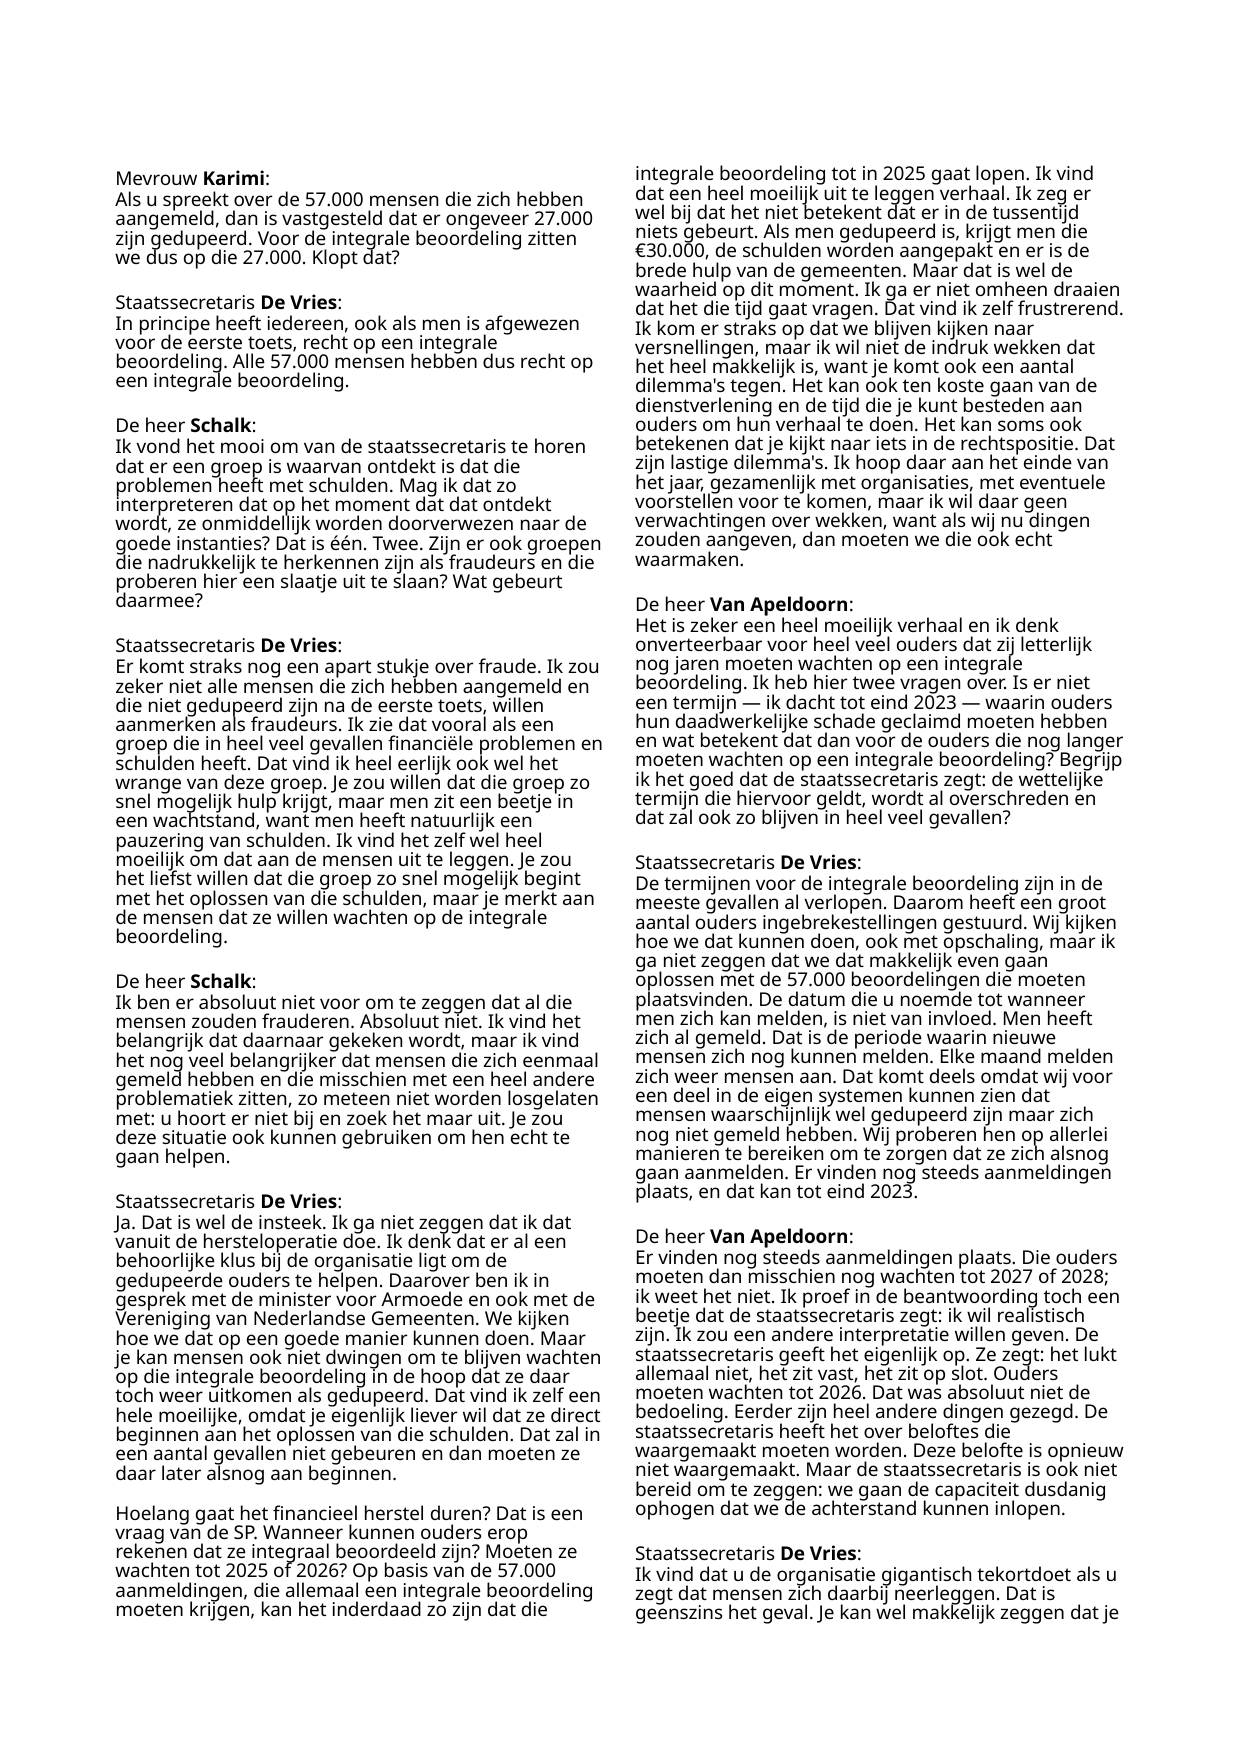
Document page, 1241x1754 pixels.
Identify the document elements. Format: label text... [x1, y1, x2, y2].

text integrale beoordeling tot in 2025 gaat lopen. Ik vind dat een heel moeilijk uit te leggen verhaal. Ik zeg er wel bij dat het niet betekent dat er in de tussentijd niets gebeurt. Als men gedupeerd is, krijgt men die €30.000, de schulden worden aangepakt en er is de brede hulp van de gemeenten. Maar dat is wel de waarheid op dit moment. Ik ga er niet omheen draaien dat het die tijd gaat vragen. Dat vind ik zelf frustrerend. Ik kom er straks op dat we blijven kijken naar versnellingen, maar ik wil niet de indruk wekken dat het heel makkelijk is, want je komt ook een aantal dilemma's tegen. Het kan ook ten koste gaan van de dienstverlening en de tijd die je kunt besteden aan ouders om hun verhaal te doen. Het kan soms ook betekenen dat je kijkt naar iets in de rechtspositie. Dat zijn lastige dilemma's. Ik hoop daar aan het einde van het jaar, gezamenlijk met organisaties, met eventuele voorstellen voor te komen, maar ik wil daar geen verwachtingen over wekken, want als wij nu dingen zouden aangeven, dan moeten we die ook echt waarmaken. [635, 165, 1125, 570]
text Mevrouw Karimi: [115, 165, 605, 191]
text Ik vond het mooi om van de staatssecretaris te horen dat er een groep is waarvan ontdekt is dat die problemen heeft met schulden. Mag ik dat zo interpreteren dat op het moment dat dat ontdekt wordt, ze onmiddellijk worden doorverwezen naar de goede instanties? Dat is één. Twee. Zijn er ook groepen die nadrukkelijk te herkennen zijn als fraudeurs en die proberen hier een slaatje uit te slaan? Wat gebeurt daarmee? [115, 438, 605, 612]
text Er vinden nog steeds aanmeldingen plaats. Die ouders moeten dan misschien nog wachten tot 2027 of 2028; ik weet het niet. Ik proef in de beantwoording toch een beetje dat de staatssecretaris zegt: ik wil realistisch zijn. Ik zou een andere interpretatie willen geven. De staatssecretaris geeft het eigenlijk op. Ze zegt: het lukt allemaal niet, het zit vast, het zit op slot. Ouders moeten wachten tot 2026. Dat was absoluut niet de bedoeling. Eerder zijn heel andere dingen gezegd. De staatssecretaris heeft het over beloftes die waargemaakt moeten worden. Deze belofte is opnieuw niet waargemaakt. Maar de staatssecretaris is ook niet bereid om te zeggen: we gaan de capaciteit dusdanig ophogen dat we de achterstand kunnen inlopen. [635, 1249, 1125, 1519]
text Er komt straks nog een apart stukje over fraude. Ik zou zeker niet alle mensen die zich hebben aangemeld en die niet gedupeerd zijn na de eerste toets, willen aanmerken als fraudeurs. Ik zie dat vooral als een groep die in heel veel gevallen financiële problemen en schulden heeft. Dat vind ik heel eerlijk ook wel het wrange van deze groep. Je zou willen dat die groep zo snel mogelijk hulp krijgt, maar men zit een beetje in een wachtstand, want men heeft natuurlijk een pauzering van schulden. Ik vind het zelf wel heel moeilijk om dat aan de mensen uit te leggen. Je zou het liefst willen dat die groep zo snel mogelijk begint met het oplossen van die schulden, maar je merkt aan de mensen dat ze willen wachten op de integrale beoordeling. [115, 658, 605, 947]
text Ja. Dat is wel de insteek. Ik ga niet zeggen dat ik dat vanuit de hersteloperatie doe. Ik denk dat er al een behoorlijke klus bij de organisatie ligt om de gedupeerde ouders te helpen. Daarover ben ik in gesprek met de minister voor Armoede en ook met de Vereniging van Nederlandse Gemeenten. We kijken hoe we dat op een goede manier kunnen doen. Maar je kan mensen ook niet dwingen om te blijven wachten op die integrale beoordeling in de hoop dat ze daar toch weer uitkomen als gedupeerd. Dat vind ik zelf een hele moeilijke, omdat je eigenlijk liever wil dat ze direct beginnen aan het oplossen van die schulden. Dat zal in een aantal gevallen niet gebeuren en dan moeten ze daar later alsnog aan beginnen. [115, 1214, 605, 1484]
text Staatssecretaris De Vries: [115, 1188, 605, 1214]
text Hoelang gaat het financieel herstel duren? Dat is een vraag van de SP. Wanneer kunnen ouders erop rekenen dat ze integraal beoordeeld zijn? Moeten ze wachten tot 2025 of 2026? Op basis van de 57.000 aanmeldingen, die allemaal een integrale beoordeling moeten krijgen, kan het inderdaad zo zijn dat die [115, 1504, 605, 1620]
text Staatssecretaris De Vries: [635, 1540, 1125, 1566]
text Ik ben er absoluut niet voor om te zeggen dat al die mensen zouden frauderen. Absoluut niet. Ik vind het belangrijk dat daarnaar gekeken wordt, maar ik vind het nog veel belangrijker dat mensen die zich eenmaal gemeld hebben en die misschien met een heel andere problematiek zitten, zo meteen niet worden losgelaten met: u hoort er niet bij en zoek het maar uit. Je zou deze situatie ook kunnen gebruiken om hen echt te gaan helpen. [115, 994, 605, 1167]
text De heer Van Apeldoorn: [635, 591, 1125, 617]
text In principe heeft iedereen, ook als men is afgewezen voor de eerste toets, recht op een integrale beoordeling. Alle 57.000 mensen hebben dus recht op een integrale beoordeling. [115, 315, 605, 392]
text Als u spreekt over de 57.000 mensen die zich hebben aangemeld, dan is vastgesteld dat er ongeveer 27.000 zijn gedupeerd. Voor de integrale beoordeling zitten we dus op die 27.000. Klopt dat? [115, 191, 605, 268]
text De heer Schalk: [115, 413, 605, 438]
text Het is zeker een heel moeilijk verhaal en ik denk onverteerbaar voor heel veel ouders dat zij letterlijk nog jaren moeten wachten op een integrale beoordeling. Ik heb hier twee vragen over. Is er niet een termijn — ik dacht tot eind 2023 — waarin ouders hun daadwerkelijke schade geclaimd moeten hebben en wat betekent dat dan voor de ouders die nog langer moeten wachten op een integrale beoordeling? Begrijp ik het goed dat de staatssecretaris zegt: de wettelijke termijn die hiervoor geldt, wordt al overschreden en dat zal ook zo blijven in heel veel gevallen? [635, 617, 1125, 828]
text De heer Schalk: [115, 968, 605, 994]
text Staatssecretaris De Vries: [115, 289, 605, 315]
text Ik vind dat u de organisatie gigantisch tekortdoet als u zegt dat mensen zich daarbij neerleggen. Dat is geenszins het geval. Je kan wel makkelijk zeggen dat je [635, 1566, 1125, 1623]
text Staatssecretaris De Vries: [115, 633, 605, 658]
text De termijnen voor de integrale beoordeling zijn in de meeste gevallen al verlopen. Daarom heeft een groot aantal ouders ingebrekestellingen gestuurd. Wij kijken hoe we dat kunnen doen, ook met opschaling, maar ik ga niet zeggen dat we dat makkelijk even gaan oplossen met de 57.000 beoordelingen die moeten plaatsvinden. De datum die u noemde tot wanneer men zich kan melden, is niet van invloed. Men heeft zich al gemeld. Dat is de periode waarin nieuwe mensen zich nog kunnen melden. Elke maand melden zich weer mensen aan. Dat komt deels omdat wij voor een deel in de eigen systemen kunnen zien dat mensen waarschijnlijk wel gedupeerd zijn maar zich nog niet gemeld hebben. Wij proberen hen op allerlei manieren te bereiken om te zorgen dat ze zich alsnog gaan aanmelden. Er vinden nog steeds aanmeldingen plaats, en dat kan tot eind 2023. [635, 875, 1125, 1203]
text Staatssecretaris De Vries: [635, 849, 1125, 875]
text De heer Van Apeldoorn: [635, 1223, 1125, 1249]
